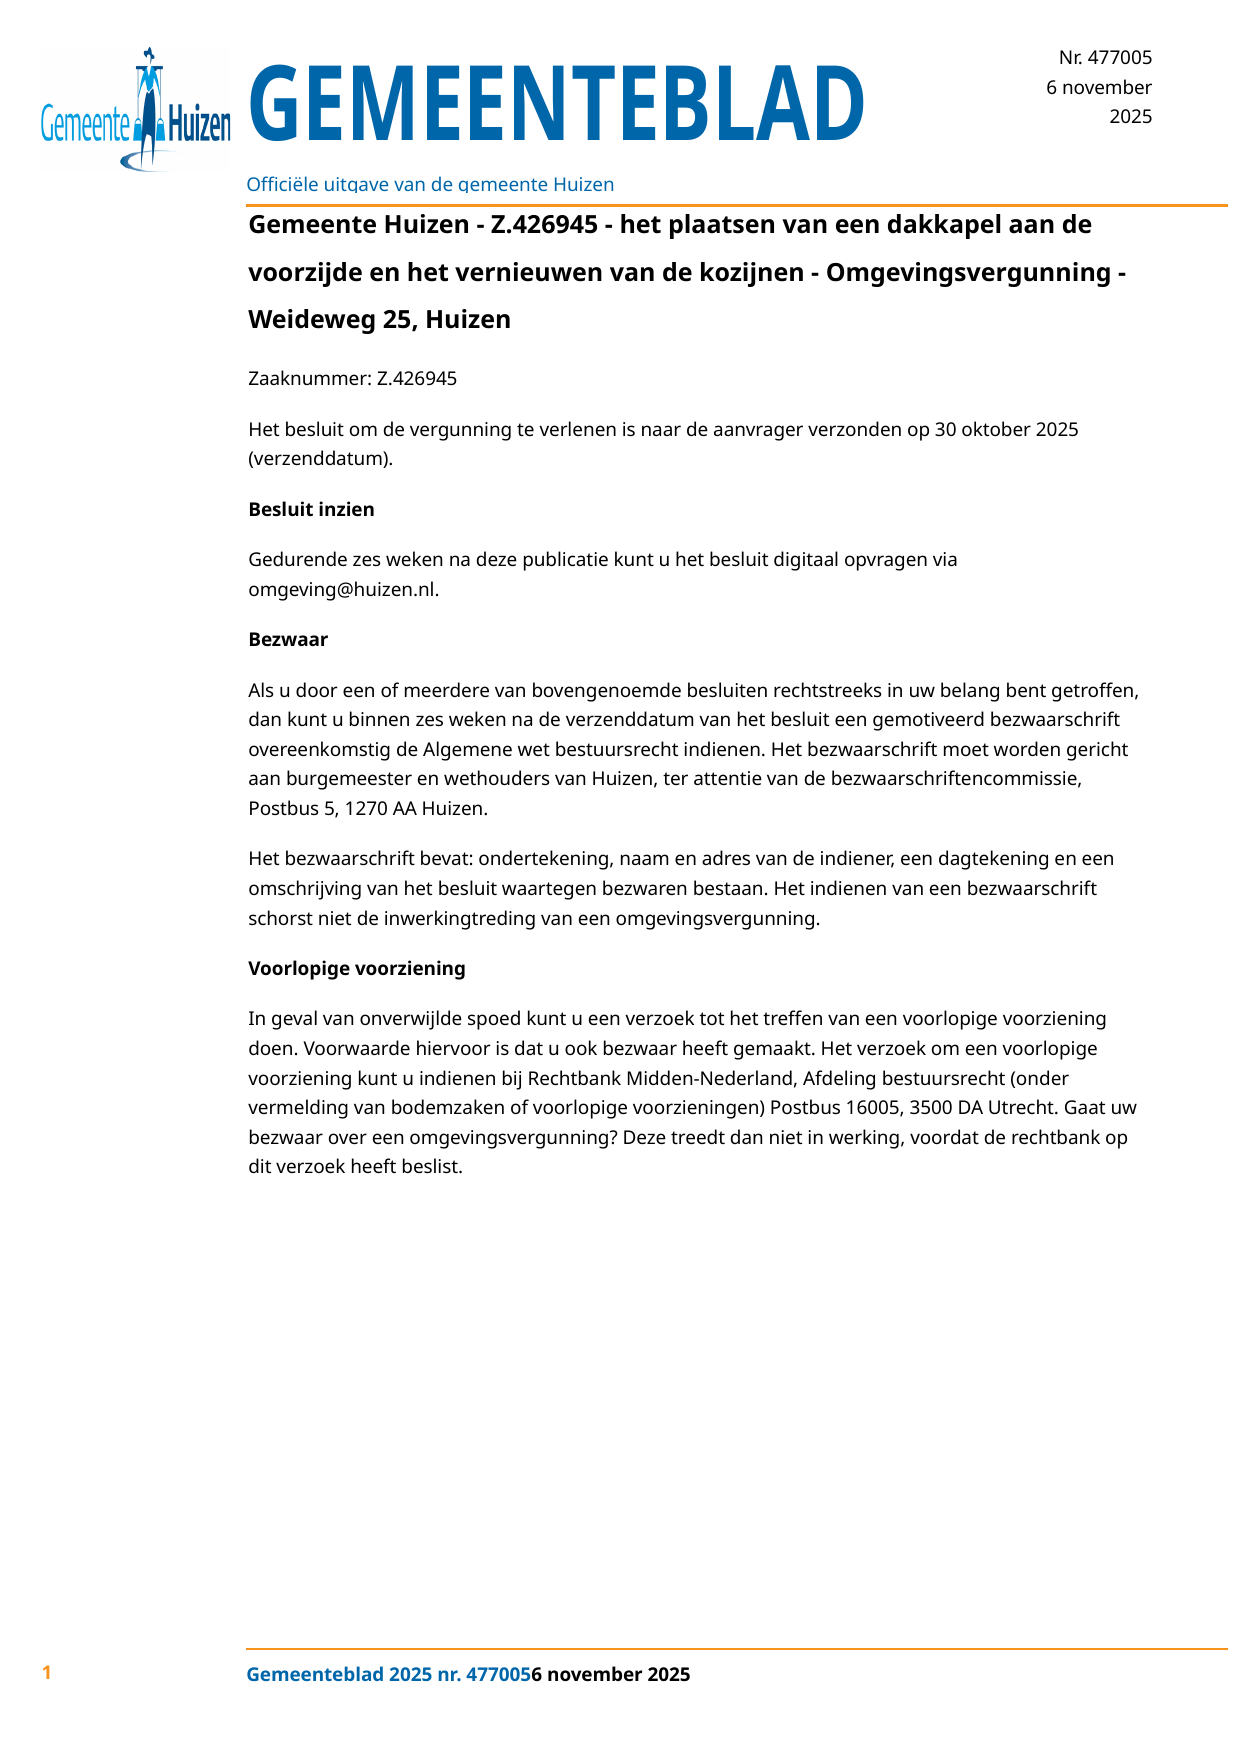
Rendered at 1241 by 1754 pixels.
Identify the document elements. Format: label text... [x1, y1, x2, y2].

text Gemeente Huizen - Z.426945 - het plaatsen van een dakkapel aan de voorzijde en het vernieuwen van de kozijnen - Omgevingsvergunning - Weideweg 25, Huizen [248, 207, 1152, 336]
text Voorlopige voorziening [248, 955, 1152, 981]
text Als u door een of meerdere van bovengenoemde besluiten rechtstreeks in uw belang bent getroffen, dan kunt u binnen zes weken na de verzenddatum van het besluit een gemotiveerd bezwaarschrift overeenkomstig de Algemene wet bestuursrecht indienen. Het bezwaarschrift moet worden gericht aan burgemeester en wethouders van Huizen, ter attentie van de bezwaarschriftencommissie, Postbus 5, 1270 AA Huizen. [248, 677, 1152, 821]
text Het besluit om de vergunning te verlenen is naar de aanvrager verzonden op 30 oktober 2025 (verzenddatum). [248, 416, 1152, 471]
text In geval van onverwijlde spoed kunt u een verzoek tot het treffen van een voorlopige voorziening doen. Voorwaarde hiervoor is dat u ook bezwaar heeft gemaakt. Het verzoek om een voorlopige voorziening kunt u indienen bij Rechtbank Midden-Nederland, Afdeling bestuursrecht (onder vermelding van bodemzaken of voorlopige voorzieningen) Postbus 16005, 3500 DA Utrecht. Gaat uw bezwaar over een omgevingsvergunning? Deze treedt dan niet in werking, voordat de rechtbank op dit verzoek heeft beslist. [248, 1006, 1152, 1179]
text Besluit inzien [248, 496, 1152, 522]
text Gedurende zes weken na deze publicatie kunt u het besluit digitaal opvragen via omgeving@huizen.nl. [248, 546, 1152, 602]
text Bezwaar [248, 626, 1152, 652]
text Zaaknummer: Z.426945 [248, 366, 1152, 391]
text Het bezwaarschrift bevat: ondertekening, naam en adres van de indiener, een dagtekening en een omschrijving van het besluit waartegen bezwaren bestaan. Het indienen van een bezwaarschrift schorst niet de inwerkingtreding van een omgevingsvergunning. [248, 846, 1152, 930]
picture [41, 47, 231, 172]
